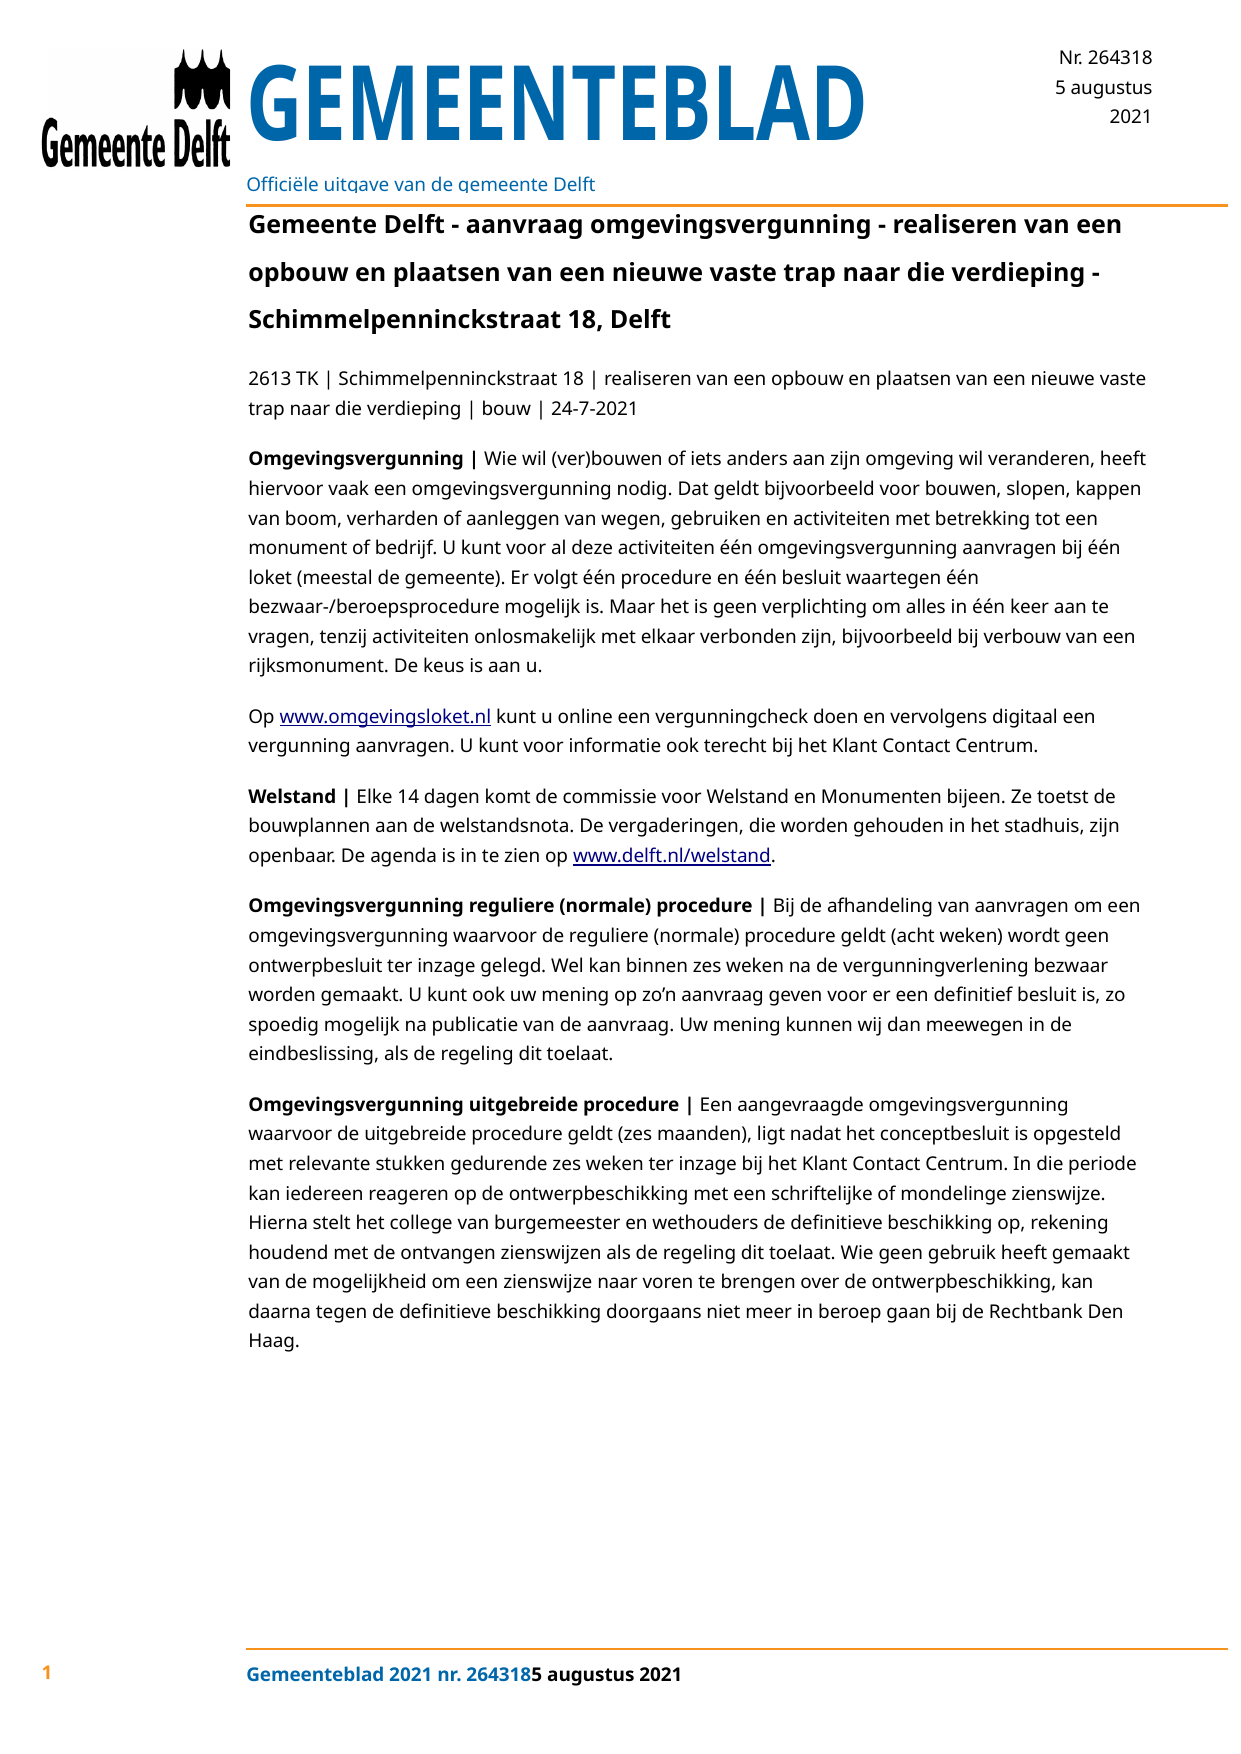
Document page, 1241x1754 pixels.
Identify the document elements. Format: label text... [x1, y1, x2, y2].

text Welstand | Elke 14 dagen komt de commissie voor Welstand en Monumenten bijeen. Ze toetst de bouwplannen aan de welstandsnota. De vergaderingen, die worden gehouden in het stadhuis, zijn openbaar. De agenda is in te zien op www.delft.nl/welstand. [248, 783, 1152, 868]
text Gemeente Delft - aanvraag omgevingsvergunning - realiseren van een opbouw en plaatsen van een nieuwe vaste trap naar die verdieping - Schimmelpenninckstraat 18, Delft [248, 207, 1152, 336]
text Omgevingsvergunning | Wie wil (ver)bouwen of iets anders aan zijn omgeving wil veranderen, heeft hiervoor vaak een omgevingsvergunning nodig. Dat geldt bijvoorbeeld voor bouwen, slopen, kappen van boom, verharden of aanleggen van wegen, gebruiken en activiteiten met betrekking tot een monument of bedrijf. U kunt voor al deze activiteiten één omgevingsvergunning aanvragen bij één loket (meestal de gemeente). Er volgt één procedure en één besluit waartegen één bezwaar-/beroepsprocedure mogelijk is. Maar het is geen verplichting om alles in één keer aan te vragen, tenzij activiteiten onlosmakelijk met elkaar verbonden zijn, bijvoorbeeld bij verbouw van een rijksmonument. De keus is aan u. [248, 446, 1152, 678]
picture [41, 47, 231, 172]
text Op www.omgevingsloket.nl kunt u online een vergunningcheck doen en vervolgens digitaal een vergunning aanvragen. U kunt voor informatie ook terecht bij het Klant Contact Centrum. [248, 703, 1152, 758]
text Omgevingsvergunning uitgebreide procedure | Een aangevraagde omgevingsvergunning waarvoor de uitgebreide procedure geldt (zes maanden), ligt nadat het conceptbesluit is opgesteld met relevante stukken gedurende zes weken ter inzage bij het Klant Contact Centrum. In die periode kan iedereen reageren op de ontwerpbeschikking met een schriftelijke of mondelinge zienswijze. Hierna stelt het college van burgemeester en wethouders de definitieve beschikking op, rekening houdend met de ontvangen zienswijzen als de regeling dit toelaat. Wie geen gebruik heeft gemaakt van de mogelijkheid om een zienswijze naar voren te brengen over de ontwerpbeschikking, kan daarna tegen de definitieve beschikking doorgaans niet meer in beroep gaan bij de Rechtbank Den Haag. [248, 1091, 1152, 1353]
text 2613 TK | Schimmelpenninckstraat 18 | realiseren van een opbouw en plaatsen van een nieuwe vaste trap naar die verdieping | bouw | 24-7-2021 [248, 366, 1152, 421]
text Omgevingsvergunning reguliere (normale) procedure | Bij de afhandeling van aanvragen om een omgevingsvergunning waarvoor de reguliere (normale) procedure geldt (acht weken) wordt geen ontwerpbesluit ter inzage gelegd. Wel kan binnen zes weken na de vergunningverlening bezwaar worden gemaakt. U kunt ook uw mening op zo’n aanvraag geven voor er een definitief besluit is, zo spoedig mogelijk na publicatie van de aanvraag. Uw mening kunnen wij dan meewegen in de eindbeslissing, als de regeling dit toelaat. [248, 893, 1152, 1066]
